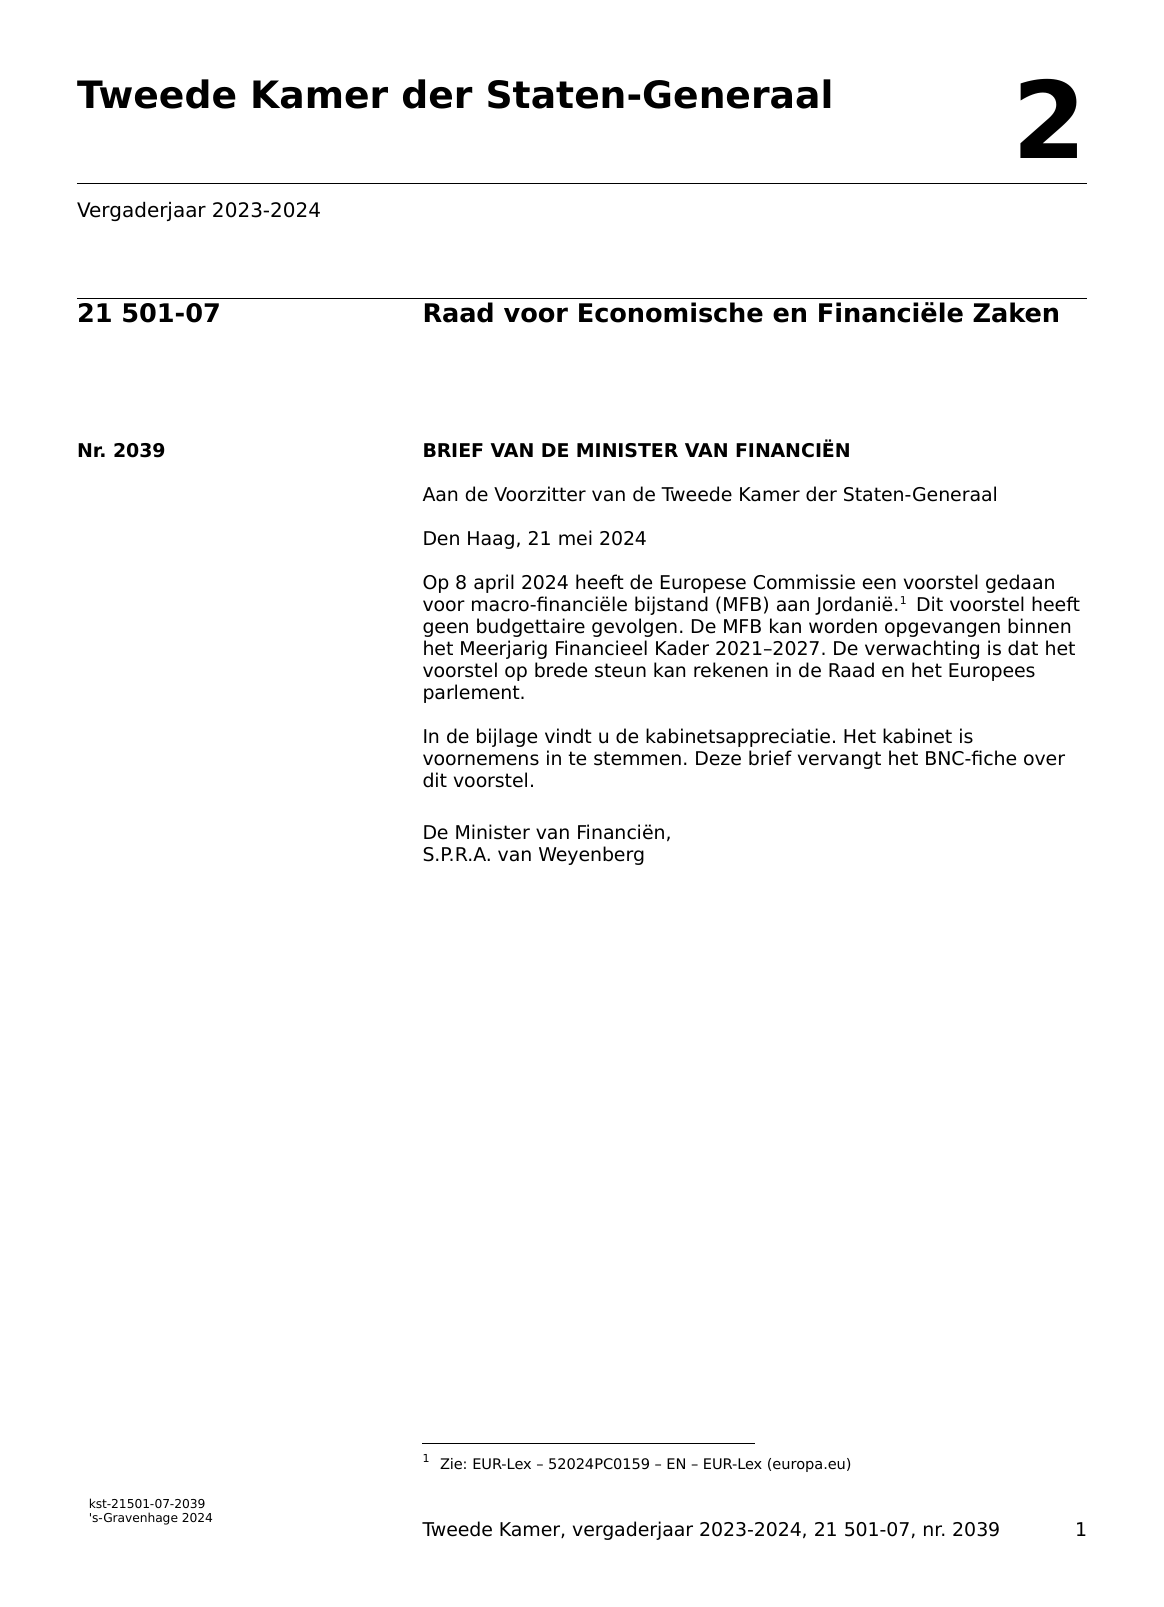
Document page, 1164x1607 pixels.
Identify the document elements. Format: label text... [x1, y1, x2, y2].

text De Minister van Financiën, S.P.R.A. van Weyenberg [422, 822, 1087, 866]
text 's-Gravenhage 2024 [88, 1511, 323, 1525]
table_header 2 [886, 59, 1087, 183]
text Op 8 april 2024 heeft de Europese Commissie een voorstel gedaan voor macro-financiële bijstand (MFB) aan Jordanië. Dit voorstel heeft geen budgettaire gevolgen. De MFB kan worden opgevangen binnen het Meerjarig Financieel Kader 2021–2027. De verwachting is dat het voorstel op brede steun kan rekenen in de Raad en het Europees parlement. [422, 572, 1087, 704]
text Zie: EUR-Lex – 52024PC0159 – EN – EUR-Lex (europa.eu) [422, 1452, 1087, 1474]
text Den Haag, 21 mei 2024 [422, 528, 1087, 550]
text Aan de Voorzitter van de Tweede Kamer der Staten-Generaal [422, 484, 1087, 506]
table_header Tweede Kamer der Staten-Generaal [77, 59, 886, 183]
text In de bijlage vindt u de kabinetsappreciatie. Het kabinet is voornemens in te stemmen. Deze brief vervangt het BNC-fiche over dit voorstel. [422, 726, 1087, 792]
text kst-21501-07-2039 [88, 1497, 323, 1511]
subtitle Nr. 2039 BRIEF VAN DE MINISTER VAN FINANCIËN [77, 440, 1087, 462]
subtitle 21 501-07 Raad voor Economische en Financiële Zaken [77, 299, 1087, 329]
table_cell Vergaderjaar 2023-2024 [77, 184, 1087, 298]
